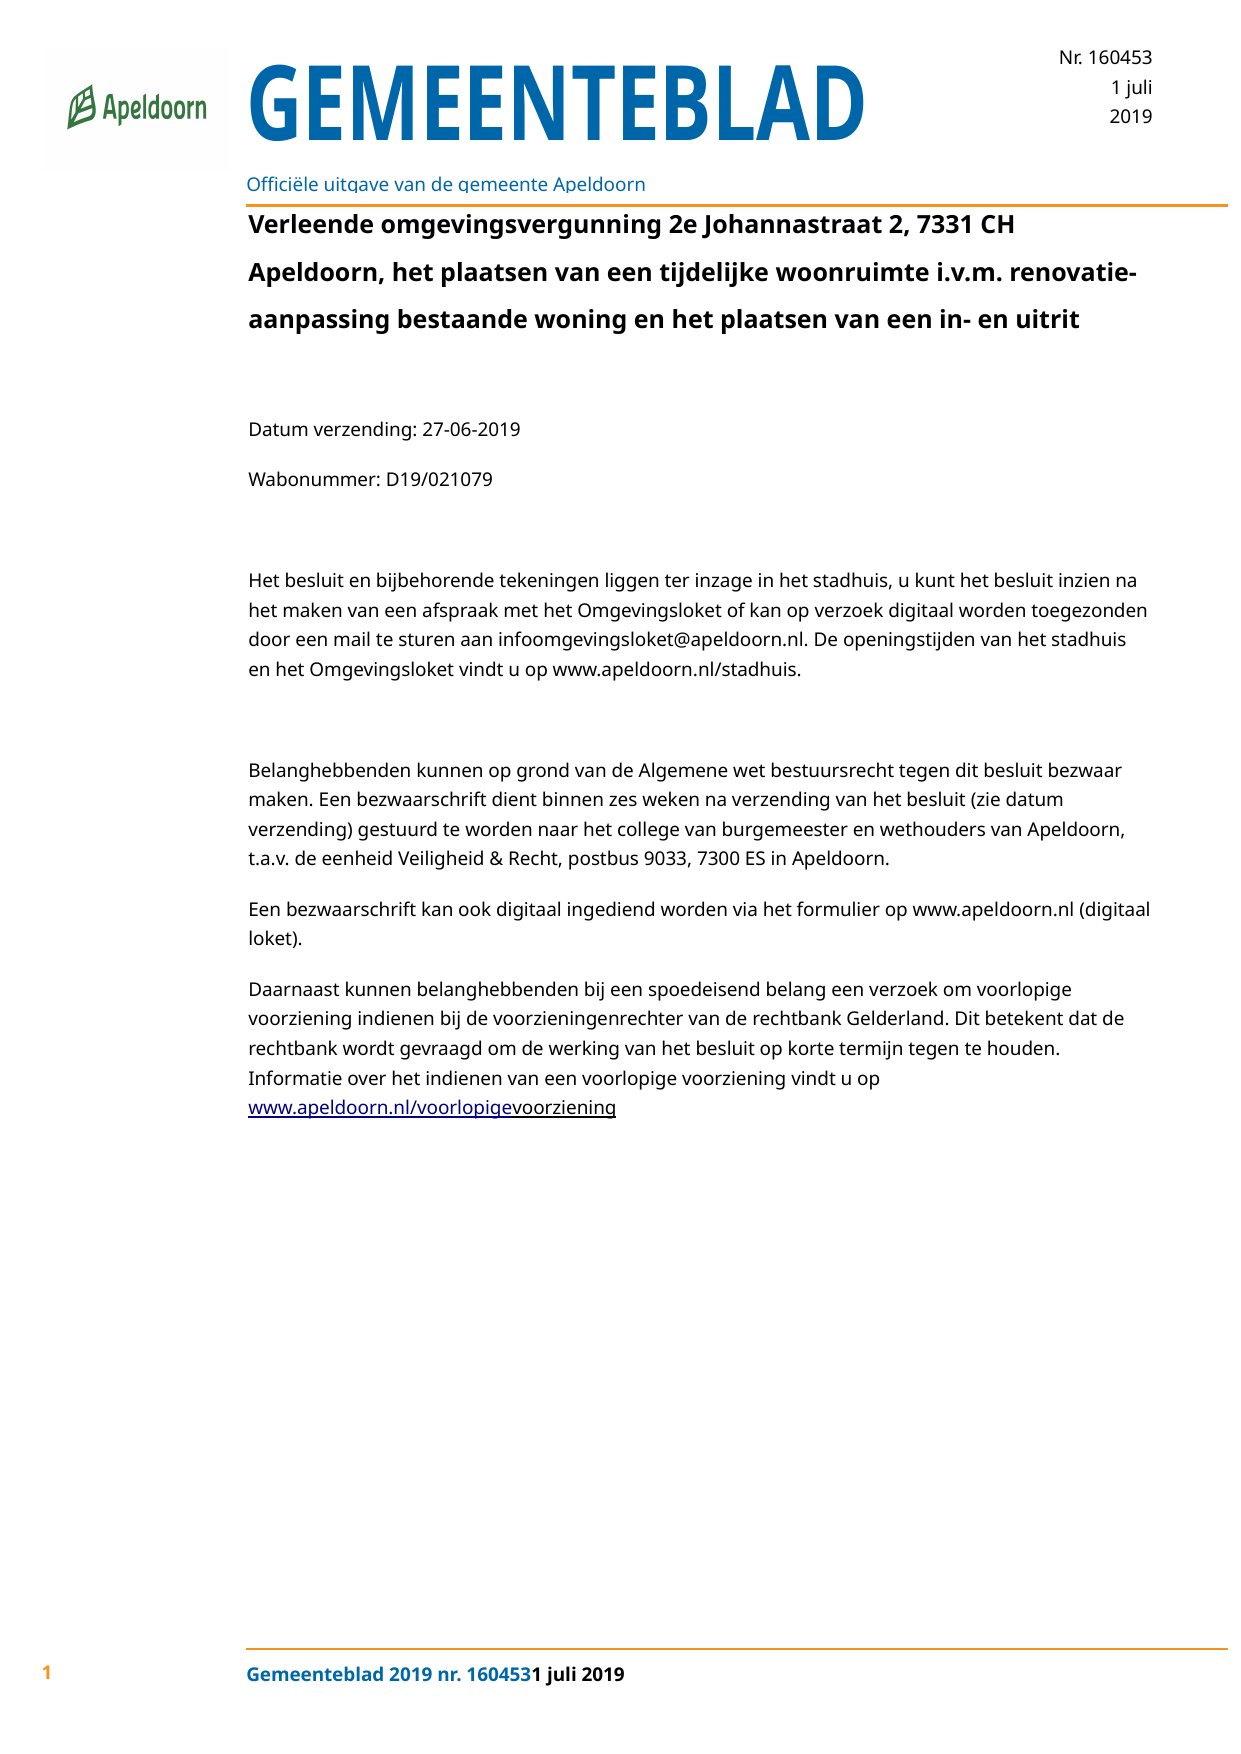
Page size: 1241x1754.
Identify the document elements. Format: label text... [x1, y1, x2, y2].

text Verleende omgevingsvergunning 2e Johannastraat 2, 7331 CH Apeldoorn, het plaatsen van een tijdelijke woonruimte i.v.m. renovatie-aanpassing bestaande woning en het plaatsen van een in- en uitrit [248, 207, 1152, 336]
text Wabonummer: D19/021079 [248, 466, 1152, 492]
text Een bezwaarschrift kan ook digitaal ingediend worden via het formulier op www.apeldoorn.nl (digitaal loket). [248, 896, 1152, 951]
picture [41, 47, 231, 172]
text Belanghebbenden kunnen op grond van de Algemene wet bestuursrecht tegen dit besluit bezwaar maken. Een bezwaarschrift dient binnen zes weken na verzending van het besluit (zie datum verzending) gestuurd te worden naar het college van burgemeester en wethouders van Apeldoorn, t.a.v. de eenheid Veiligheid & Recht, postbus 9033, 7300 ES in Apeldoorn. [248, 757, 1152, 871]
text Datum verzending: 27-06-2019 [248, 416, 1152, 442]
text Daarnaast kunnen belanghebbenden bij een spoedeisend belang een verzoek om voorlopige voorziening indienen bij de voorzieningenrechter van de rechtbank Gelderland. Dit betekent dat de rechtbank wordt gevraagd om de werking van het besluit op korte termijn tegen te houden. Informatie over het indienen van een voorlopige voorziening vindt u op www.apeldoorn.nl/voorlopigevoorziening [248, 976, 1152, 1120]
text Het besluit en bijbehorende tekeningen liggen ter inzage in het stadhuis, u kunt het besluit inzien na het maken van een afspraak met het Omgevingsloket of kan op verzoek digitaal worden toegezonden door een mail te sturen aan infoomgevingsloket@apeldoorn.nl. De openingstijden van het stadhuis en het Omgevingsloket vindt u op www.apeldoorn.nl/stadhuis. [248, 567, 1152, 682]
